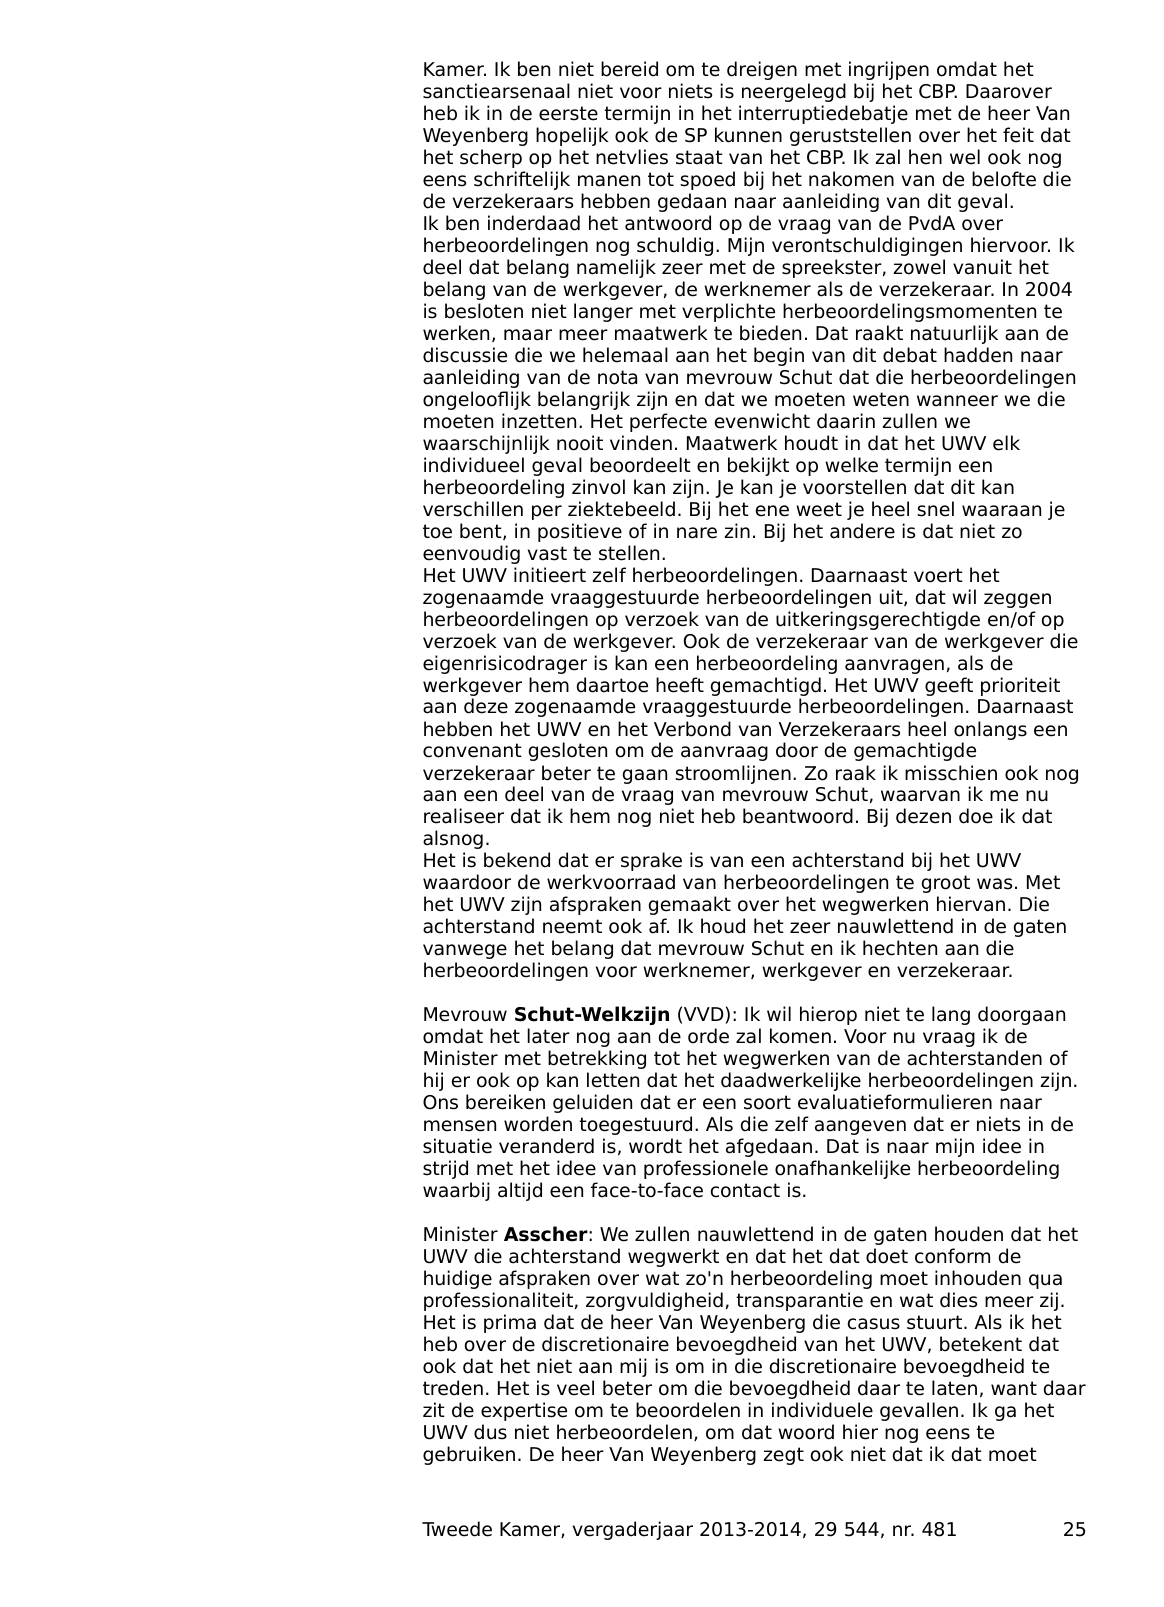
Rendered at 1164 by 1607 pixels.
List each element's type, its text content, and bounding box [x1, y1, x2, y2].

text Ik ben inderdaad het antwoord op de vraag van de PvdA over herbeoordelingen nog schuldig. Mijn verontschuldigingen hiervoor. Ik deel dat belang namelijk zeer met de spreekster, zowel vanuit het belang van de werkgever, de werknemer als de verzekeraar. In 2004 is besloten niet langer met verplichte herbeoordelingsmomenten te werken, maar meer maatwerk te bieden. Dat raakt natuurlijk aan de discussie die we helemaal aan het begin van dit debat hadden naar aanleiding van de nota van mevrouw Schut dat die herbeoordelingen ongelooflijk belangrijk zijn en dat we moeten weten wanneer we die moeten inzetten. Het perfecte evenwicht daarin zullen we waarschijnlijk nooit vinden. Maatwerk houdt in dat het UWV elk individueel geval beoordeelt en bekijkt op welke termijn een herbeoordeling zinvol kan zijn. Je kan je voorstellen dat dit kan verschillen per ziektebeeld. Bij het ene weet je heel snel waaraan je toe bent, in positieve of in nare zin. Bij het andere is dat niet zo eenvoudig vast te stellen. [422, 213, 1087, 564]
text Het is prima dat de heer Van Weyenberg die casus stuurt. Als ik het heb over de discretionaire bevoegdheid van het UWV, betekent dat ook dat het niet aan mij is om in die discretionaire bevoegdheid te treden. Het is veel beter om die bevoegdheid daar te laten, want daar zit de expertise om te beoordelen in individuele gevallen. Ik ga het UWV dus niet herbeoordelen, om dat woord hier nog eens te gebruiken. De heer Van Weyenberg zegt ook niet dat ik dat moet [422, 1312, 1087, 1466]
text Kamer. Ik ben niet bereid om te dreigen met ingrijpen omdat het sanctiearsenaal niet voor niets is neergelegd bij het CBP. Daarover heb ik in de eerste termijn in het interruptiedebatje met de heer Van Weyenberg hopelijk ook de SP kunnen geruststellen over het feit dat het scherp op het netvlies staat van het CBP. Ik zal hen wel ook nog eens schriftelijk manen tot spoed bij het nakomen van de belofte die de verzekeraars hebben gedaan naar aanleiding van dit geval. [422, 59, 1087, 213]
text Mevrouw Schut-Welkzijn (VVD): Ik wil hierop niet te lang doorgaan omdat het later nog aan de orde zal komen. Voor nu vraag ik de Minister met betrekking tot het wegwerken van de achterstanden of hij er ook op kan letten dat het daadwerkelijke herbeoordelingen zijn. Ons bereiken geluiden dat er een soort evaluatieformulieren naar mensen worden toegestuurd. Als die zelf aangeven dat er niets in de situatie veranderd is, wordt het afgedaan. Dat is naar mijn idee in strijd met het idee van professionele onafhankelijke herbeoordeling waarbij altijd een face-to-face contact is. [422, 1004, 1087, 1202]
text Het UWV initieert zelf herbeoordelingen. Daarnaast voert het zogenaamde vraaggestuurde herbeoordelingen uit, dat wil zeggen herbeoordelingen op verzoek van de uitkeringsgerechtigde en/of op verzoek van de werkgever. Ook de verzekeraar van de werkgever die eigenrisicodrager is kan een herbeoordeling aanvragen, als de werkgever hem daartoe heeft gemachtigd. Het UWV geeft prioriteit aan deze zogenaamde vraaggestuurde herbeoordelingen. Daarnaast hebben het UWV en het Verbond van Verzekeraars heel onlangs een convenant gesloten om de aanvraag door de gemachtigde verzekeraar beter te gaan stroomlijnen. Zo raak ik misschien ook nog aan een deel van de vraag van mevrouw Schut, waarvan ik me nu realiseer dat ik hem nog niet heb beantwoord. Bij dezen doe ik dat alsnog. [422, 564, 1087, 850]
text Minister Asscher: We zullen nauwlettend in de gaten houden dat het UWV die achterstand wegwerkt en dat het dat doet conform de huidige afspraken over wat zo'n herbeoordeling moet inhouden qua professionaliteit, zorgvuldigheid, transparantie en wat dies meer zij. [422, 1224, 1087, 1312]
text Het is bekend dat er sprake is van een achterstand bij het UWV waardoor de werkvoorraad van herbeoordelingen te groot was. Met het UWV zijn afspraken gemaakt over het wegwerken hiervan. Die achterstand neemt ook af. Ik houd het zeer nauwlettend in de gaten vanwege het belang dat mevrouw Schut en ik hechten aan die herbeoordelingen voor werknemer, werkgever en verzekeraar. [422, 850, 1087, 982]
